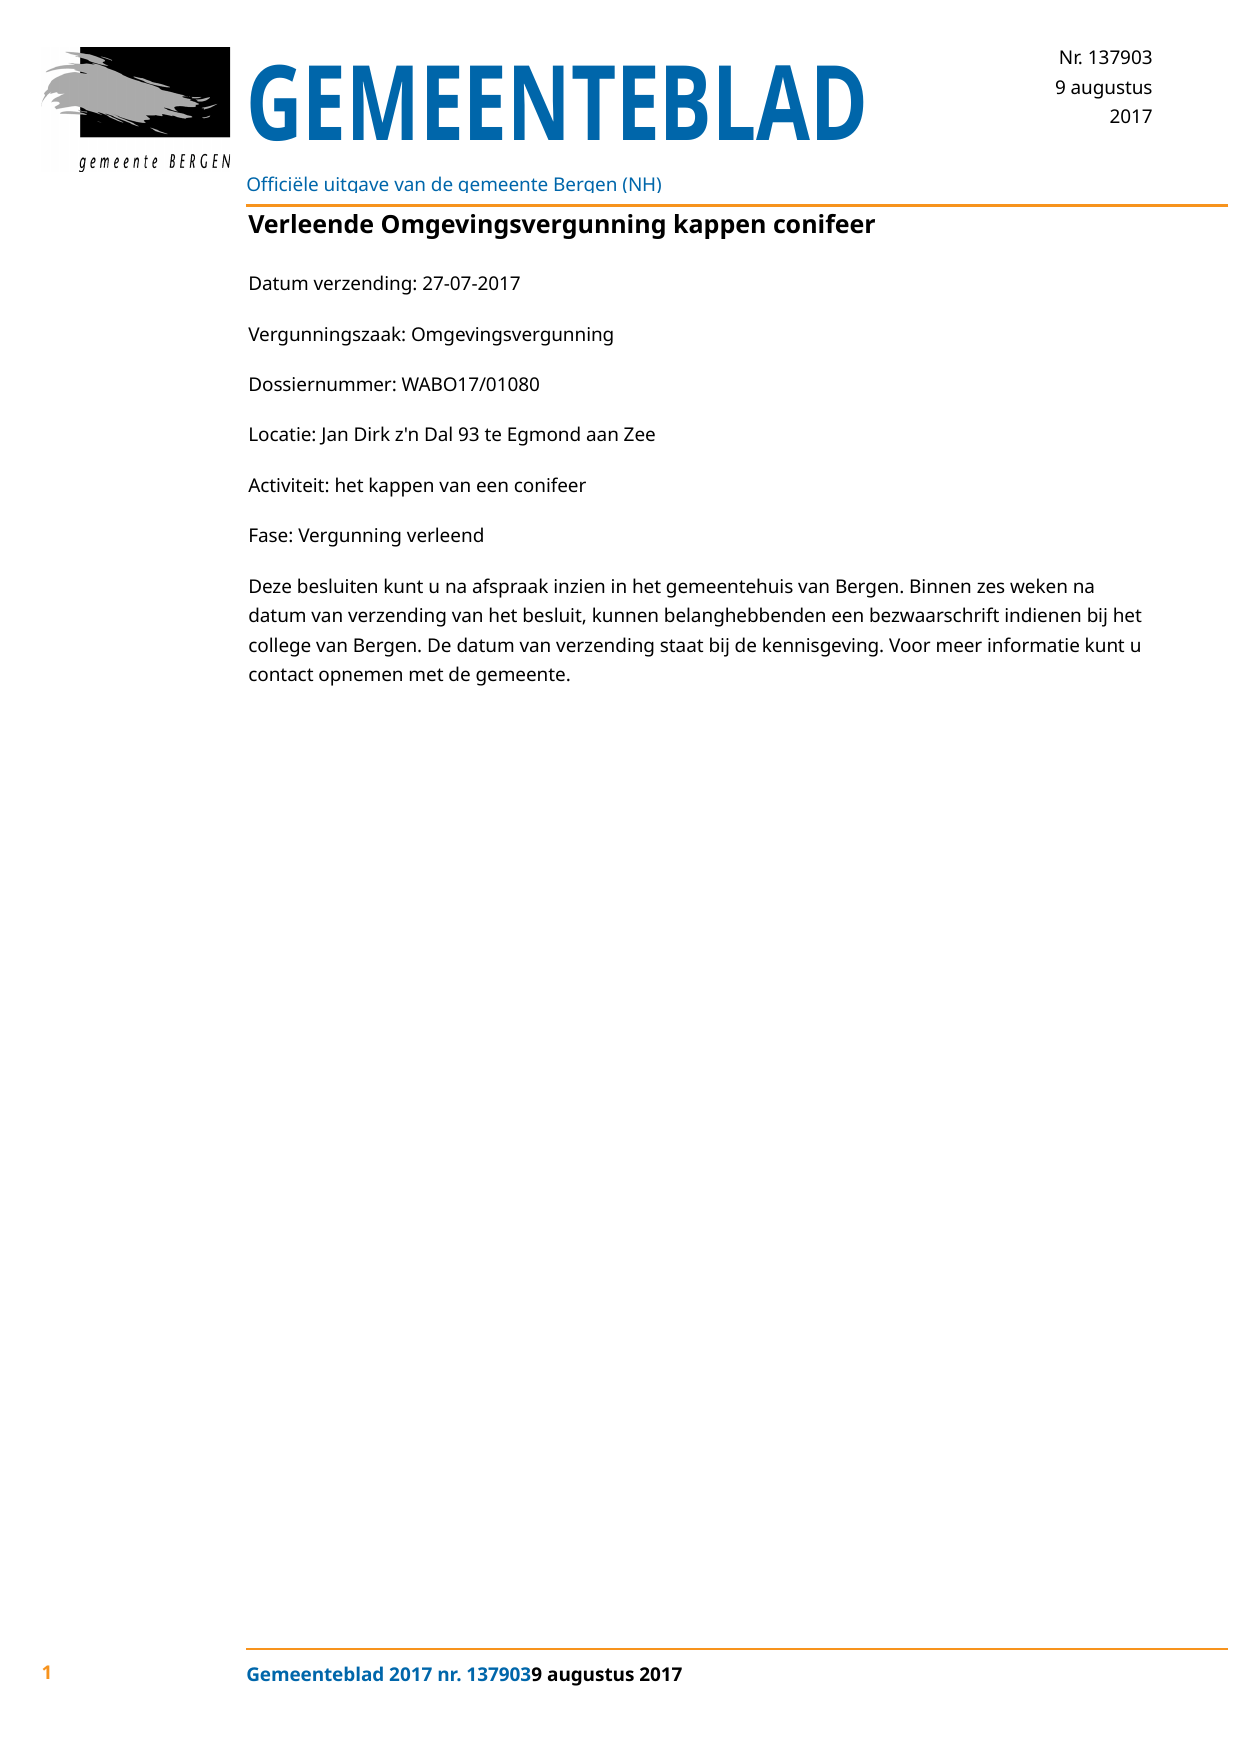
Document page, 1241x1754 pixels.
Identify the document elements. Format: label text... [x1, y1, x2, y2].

text Datum verzending: 27-07-2017 [248, 270, 1152, 296]
text Fase: Vergunning verleend [248, 522, 1152, 548]
picture [41, 47, 231, 172]
text Dossiernummer: WABO17/01080 [248, 371, 1152, 397]
text Locatie: Jan Dirk z'n Dal 93 te Egmond aan Zee [248, 422, 1152, 447]
text Activiteit: het kappen van een conifeer [248, 472, 1152, 498]
text Deze besluiten kunt u na afspraak inzien in het gemeentehuis van Bergen. Binnen zes weken na datum van verzending van het besluit, kunnen belanghebbenden een bezwaarschrift indienen bij het college van Bergen. De datum van verzending staat bij de kennisgeving. Voor meer informatie kunt u contact opnemen met de gemeente. [248, 573, 1152, 687]
text Vergunningszaak: Omgevingsvergunning [248, 321, 1152, 346]
text Verleende Omgevingsvergunning kappen conifeer [248, 207, 1152, 241]
